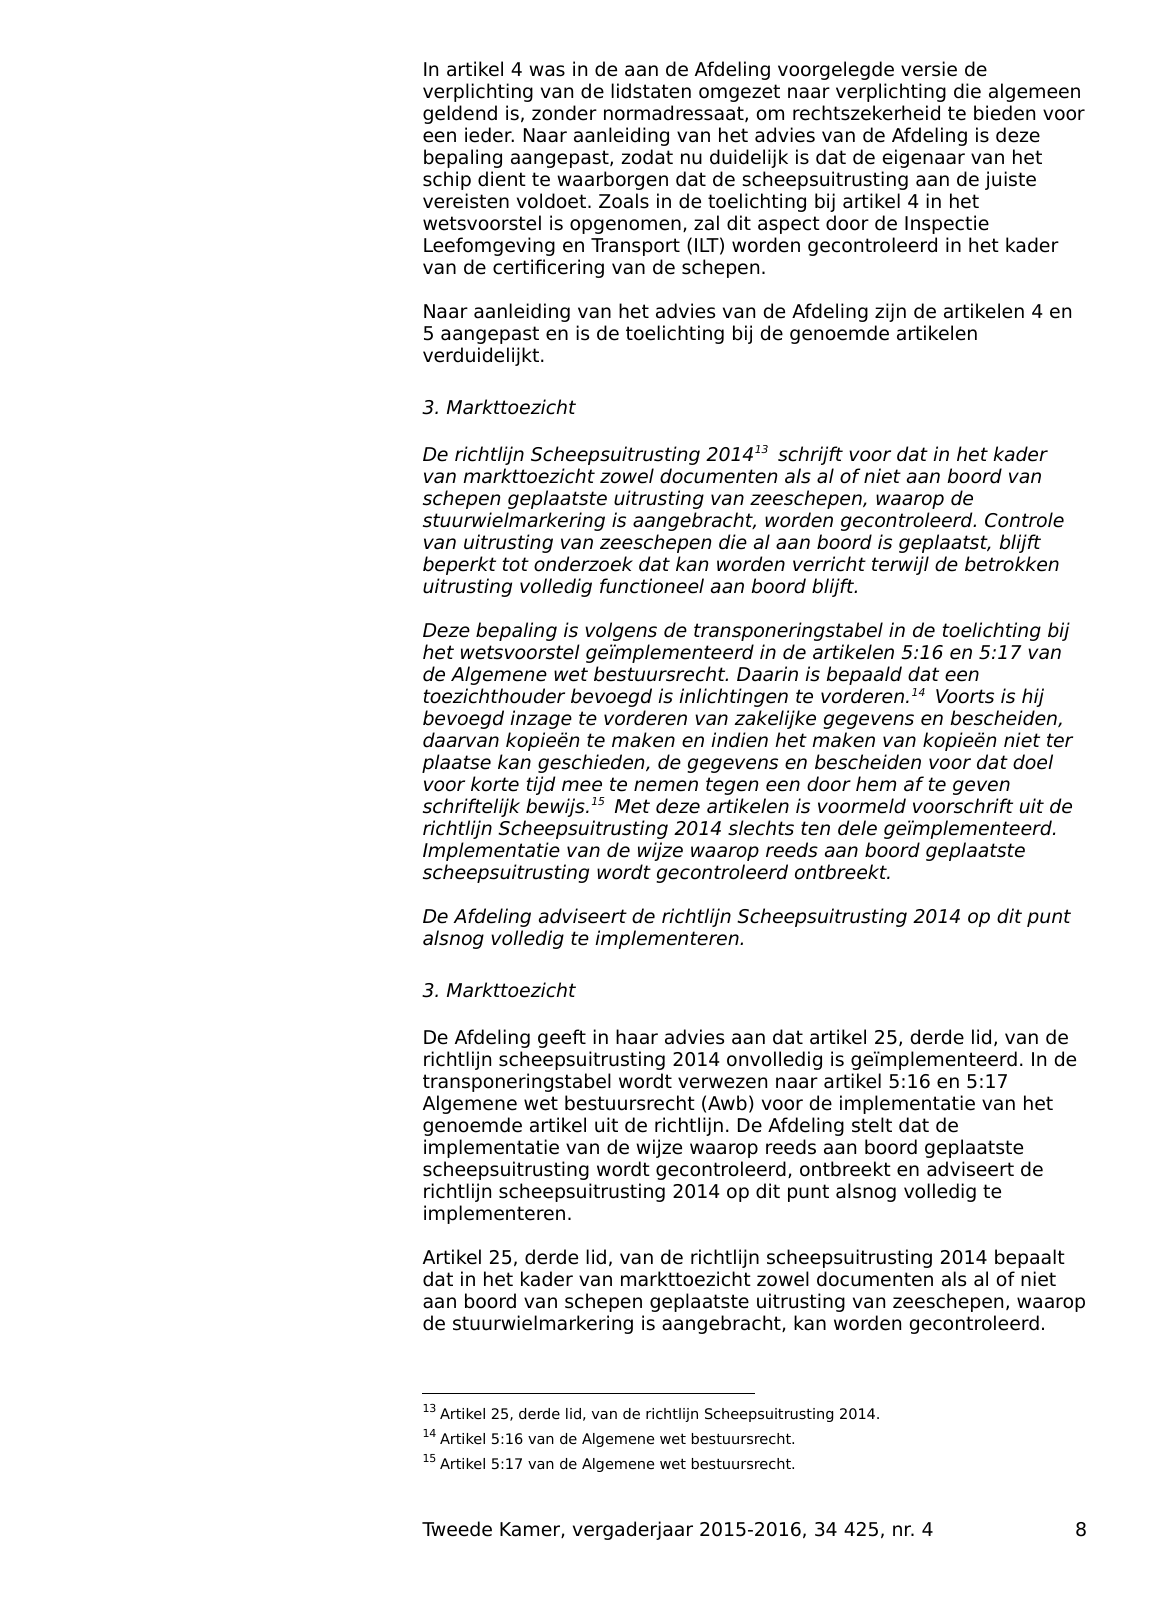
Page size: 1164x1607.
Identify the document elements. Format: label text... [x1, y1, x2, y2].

text Artikel 5:16 van de Algemene wet bestuursrecht. [422, 1427, 1087, 1449]
text Deze bepaling is volgens de transponeringstabel in de toelichting bij het wetsvoorstel geïmplementeerd in de artikelen 5:16 en 5:17 van de Algemene wet bestuursrecht. Daarin is bepaald dat een toezichthouder bevoegd is inlichtingen te vorderen. Voorts is hij bevoegd inzage te vorderen van zakelijke gegevens en bescheiden, daarvan kopieën te maken en indien het maken van kopieën niet ter plaatse kan geschieden, de gegevens en bescheiden voor dat doel voor korte tijd mee te nemen tegen een door hem af te geven schriftelijk bewijs. Met deze artikelen is voormeld voorschrift uit de richtlijn Scheepsuitrusting 2014 slechts ten dele geïmplementeerd. Implementatie van de wijze waarop reeds aan boord geplaatste scheepsuitrusting wordt gecontroleerd ontbreekt. [422, 620, 1087, 884]
text Artikel 25, derde lid, van de richtlijn scheepsuitrusting 2014 bepaalt dat in het kader van markttoezicht zowel documenten als al of niet aan boord van schepen geplaatste uitrusting van zeeschepen, waarop de stuurwielmarkering is aangebracht, kan worden gecontroleerd. [422, 1247, 1087, 1335]
subtitle 3. Markttoezicht [422, 397, 1087, 419]
text Artikel 5:17 van de Algemene wet bestuursrecht. [422, 1452, 1087, 1474]
text Artikel 25, derde lid, van de richtlijn Scheepsuitrusting 2014. [422, 1402, 1087, 1424]
text Naar aanleiding van het advies van de Afdeling zijn de artikelen 4 en 5 aangepast en is de toelichting bij de genoemde artikelen verduidelijkt. [422, 301, 1087, 367]
text De richtlijn Scheepsuitrusting 2014 schrijft voor dat in het kader van markttoezicht zowel documenten als al of niet aan boord van schepen geplaatste uitrusting van zeeschepen, waarop de stuurwielmarkering is aangebracht, worden gecontroleerd. Controle van uitrusting van zeeschepen die al aan boord is geplaatst, blijft beperkt tot onderzoek dat kan worden verricht terwijl de betrokken uitrusting volledig functioneel aan boord blijft. [422, 444, 1087, 598]
text De Afdeling geeft in haar advies aan dat artikel 25, derde lid, van de richtlijn scheepsuitrusting 2014 onvolledig is geïmplementeerd. In de transponeringstabel wordt verwezen naar artikel 5:16 en 5:17 Algemene wet bestuursrecht (Awb) voor de implementatie van het genoemde artikel uit de richtlijn. De Afdeling stelt dat de implementatie van de wijze waarop reeds aan boord geplaatste scheepsuitrusting wordt gecontroleerd, ontbreekt en adviseert de richtlijn scheepsuitrusting 2014 op dit punt alsnog volledig te implementeren. [422, 1027, 1087, 1225]
text De Afdeling adviseert de richtlijn Scheepsuitrusting 2014 op dit punt alsnog volledig te implementeren. [422, 906, 1087, 950]
text In artikel 4 was in de aan de Afdeling voorgelegde versie de verplichting van de lidstaten omgezet naar verplichting die algemeen geldend is, zonder normadressaat, om rechtszekerheid te bieden voor een ieder. Naar aanleiding van het advies van de Afdeling is deze bepaling aangepast, zodat nu duidelijk is dat de eigenaar van het schip dient te waarborgen dat de scheepsuitrusting aan de juiste vereisten voldoet. Zoals in de toelichting bij artikel 4 in het wetsvoorstel is opgenomen, zal dit aspect door de Inspectie Leefomgeving en Transport (ILT) worden gecontroleerd in het kader van de certificering van de schepen. [422, 59, 1087, 279]
subtitle 3. Markttoezicht [422, 980, 1087, 1002]
